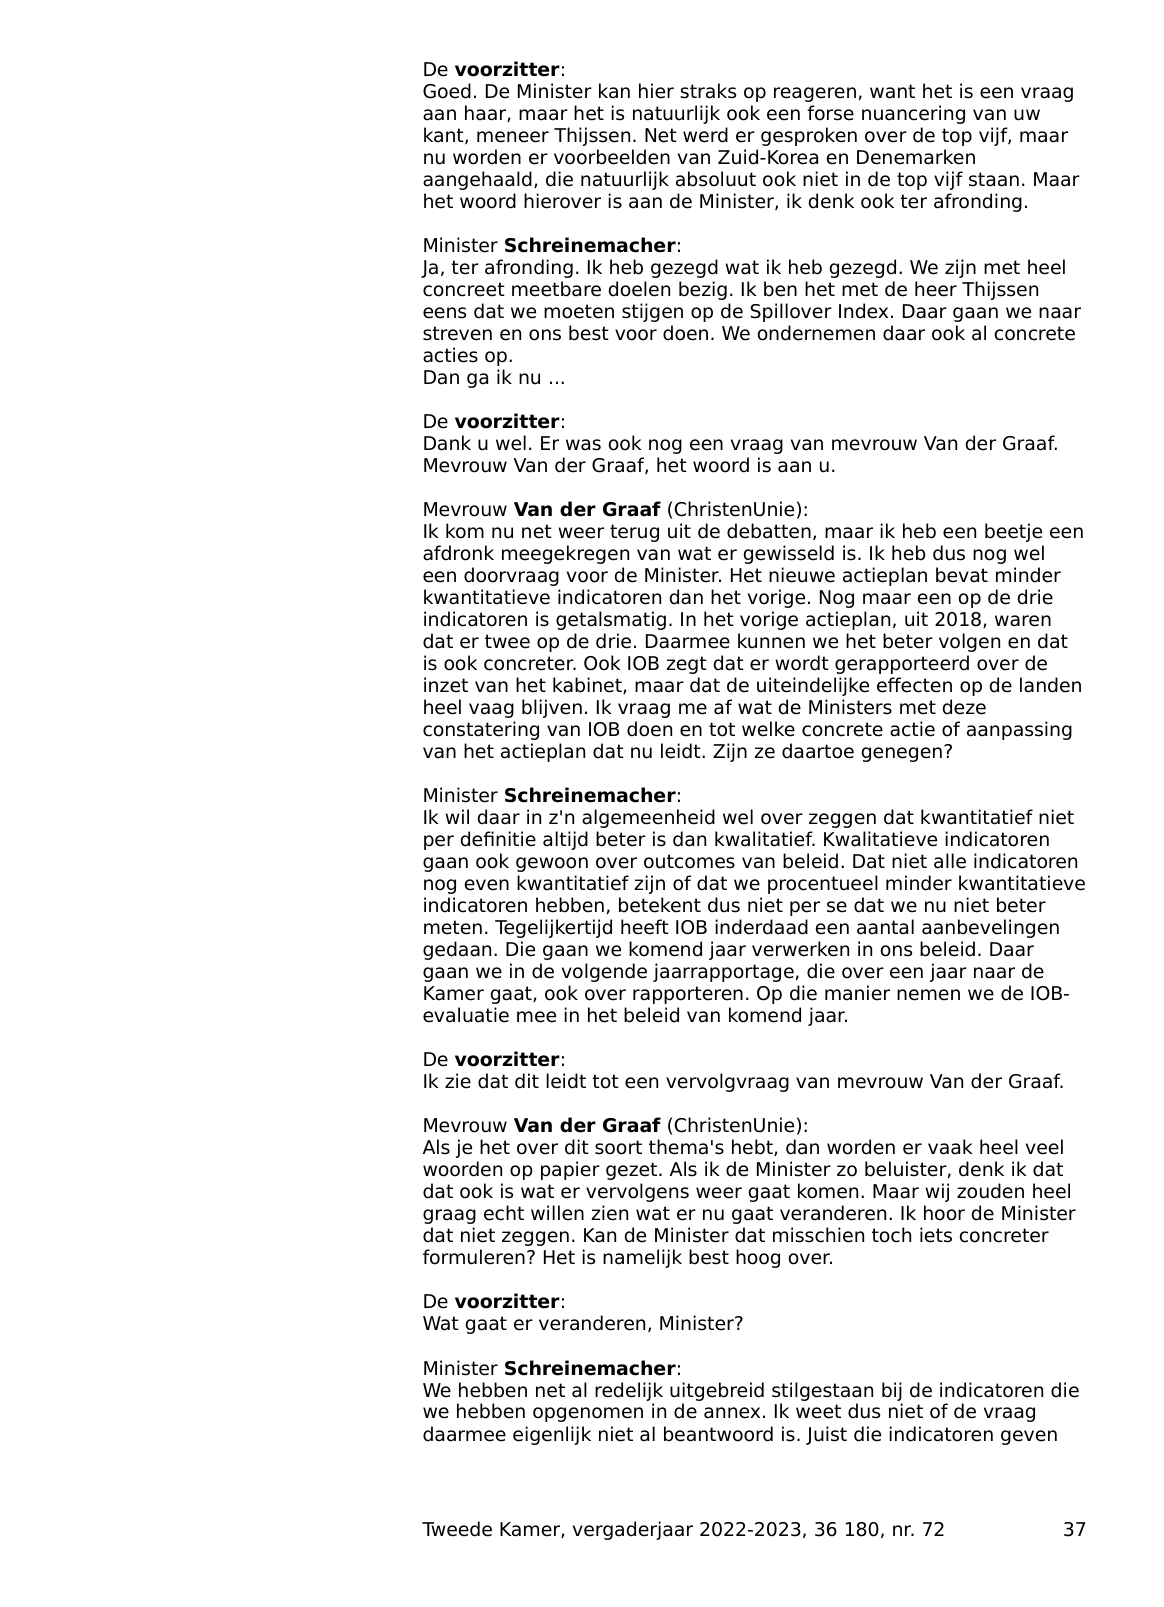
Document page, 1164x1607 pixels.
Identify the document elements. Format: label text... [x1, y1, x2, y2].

text Wat gaat er veranderen, Minister? [422, 1313, 1087, 1335]
text De voorzitter: [422, 59, 1087, 81]
text Ik kom nu net weer terug uit de debatten, maar ik heb een beetje een afdronk meegekregen van wat er gewisseld is. Ik heb dus nog wel een doorvraag voor de Minister. Het nieuwe actieplan bevat minder kwantitatieve indicatoren dan het vorige. Nog maar een op de drie indicatoren is getalsmatig. In het vorige actieplan, uit 2018, waren dat er twee op de drie. Daarmee kunnen we het beter volgen en dat is ook concreter. Ook IOB zegt dat er wordt gerapporteerd over de inzet van het kabinet, maar dat de uiteindelijke effecten op de landen heel vaag blijven. Ik vraag me af wat de Ministers met deze constatering van IOB doen en tot welke concrete actie of aanpassing van het actieplan dat nu leidt. Zijn ze daartoe genegen? [422, 521, 1087, 763]
text Goed. De Minister kan hier straks op reageren, want het is een vraag aan haar, maar het is natuurlijk ook een forse nuancering van uw kant, meneer Thijssen. Net werd er gesproken over de top vijf, maar nu worden er voorbeelden van Zuid-Korea en Denemarken aangehaald, die natuurlijk absoluut ook niet in de top vijf staan. Maar het woord hierover is aan de Minister, ik denk ook ter afronding. [422, 81, 1087, 213]
text Mevrouw Van der Graaf (ChristenUnie): [422, 499, 1087, 521]
text Dan ga ik nu ... [422, 367, 1087, 389]
text Dank u wel. Er was ook nog een vraag van mevrouw Van der Graaf. Mevrouw Van der Graaf, het woord is aan u. [422, 433, 1087, 477]
text Mevrouw Van der Graaf (ChristenUnie): [422, 1115, 1087, 1137]
text De voorzitter: [422, 1291, 1087, 1313]
text Ik zie dat dit leidt tot een vervolgvraag van mevrouw Van der Graaf. [422, 1071, 1087, 1093]
text De voorzitter: [422, 1049, 1087, 1071]
text Als je het over dit soort thema's hebt, dan worden er vaak heel veel woorden op papier gezet. Als ik de Minister zo beluister, denk ik dat dat ook is wat er vervolgens weer gaat komen. Maar wij zouden heel graag echt willen zien wat er nu gaat veranderen. Ik hoor de Minister dat niet zeggen. Kan de Minister dat misschien toch iets concreter formuleren? Het is namelijk best hoog over. [422, 1137, 1087, 1269]
text Minister Schreinemacher: [422, 785, 1087, 807]
text Ik wil daar in z'n algemeenheid wel over zeggen dat kwantitatief niet per definitie altijd beter is dan kwalitatief. Kwalitatieve indicatoren gaan ook gewoon over outcomes van beleid. Dat niet alle indicatoren nog even kwantitatief zijn of dat we procentueel minder kwantitatieve indicatoren hebben, betekent dus niet per se dat we nu niet beter meten. Tegelijkertijd heeft IOB inderdaad een aantal aanbevelingen gedaan. Die gaan we komend jaar verwerken in ons beleid. Daar gaan we in de volgende jaarrapportage, die over een jaar naar de Kamer gaat, ook over rapporteren. Op die manier nemen we de IOB-evaluatie mee in het beleid van komend jaar. [422, 807, 1087, 1027]
text Ja, ter afronding. Ik heb gezegd wat ik heb gezegd. We zijn met heel concreet meetbare doelen bezig. Ik ben het met de heer Thijssen eens dat we moeten stijgen op de Spillover Index. Daar gaan we naar streven en ons best voor doen. We ondernemen daar ook al concrete acties op. [422, 257, 1087, 367]
text We hebben net al redelijk uitgebreid stilgestaan bij de indicatoren die we hebben opgenomen in de annex. Ik weet dus niet of de vraag daarmee eigenlijk niet al beantwoord is. Juist die indicatoren geven [422, 1379, 1087, 1445]
text Minister Schreinemacher: [422, 1357, 1087, 1379]
text De voorzitter: [422, 411, 1087, 433]
text Minister Schreinemacher: [422, 235, 1087, 257]
